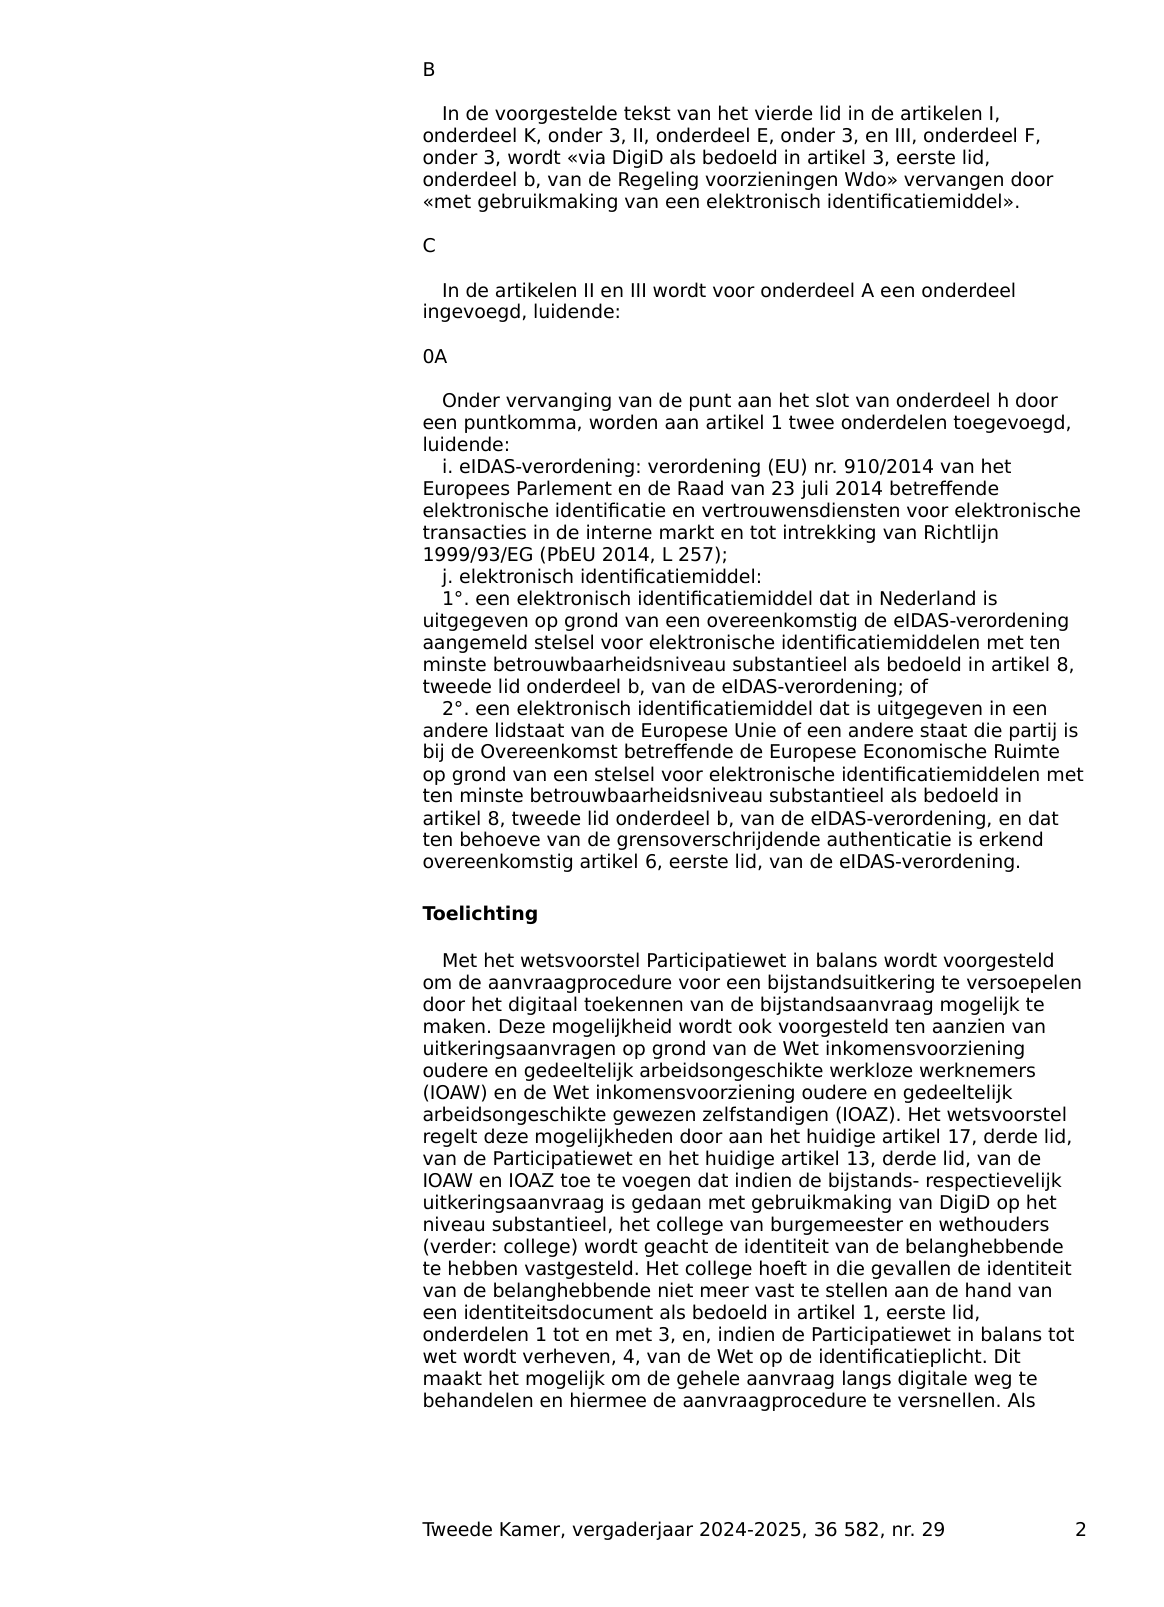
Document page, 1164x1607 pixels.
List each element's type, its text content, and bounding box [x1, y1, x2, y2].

subtitle C [422, 235, 1087, 257]
text Met het wetsvoorstel Participatiewet in balans wordt voorgesteld om de aanvraagprocedure voor een bijstandsuitkering te versoepelen door het digitaal toekennen van de bijstandsaanvraag mogelijk te maken. Deze mogelijkheid wordt ook voorgesteld ten aanzien van uitkeringsaanvragen op grond van de Wet inkomensvoorziening oudere en gedeeltelijk arbeidsongeschikte werkloze werknemers (IOAW) en de Wet inkomensvoorziening oudere en gedeeltelijk arbeidsongeschikte gewezen zelfstandigen (IOAZ). Het wetsvoorstel regelt deze mogelijkheden door aan het huidige artikel 17, derde lid, van de Participatiewet en het huidige artikel 13, derde lid, van de IOAW en IOAZ toe te voegen dat indien de bijstands- respectievelijk uitkeringsaanvraag is gedaan met gebruikmaking van DigiD op het niveau substantieel, het college van burgemeester en wethouders (verder: college) wordt geacht de identiteit van de belanghebbende te hebben vastgesteld. Het college hoeft in die gevallen de identiteit van de belanghebbende niet meer vast te stellen aan de hand van een identiteitsdocument als bedoeld in artikel 1, eerste lid, onderdelen 1 tot en met 3, en, indien de Participatiewet in balans tot wet wordt verheven, 4, van de Wet op de identificatieplicht. Dit maakt het mogelijk om de gehele aanvraag langs digitale weg te behandelen en hiermee de aanvraagprocedure te versnellen. Als [422, 950, 1087, 1412]
text j. elektronisch identificatiemiddel: [422, 566, 1087, 588]
text In de voorgestelde tekst van het vierde lid in de artikelen I, onderdeel K, onder 3, II, onderdeel E, onder 3, en III, onderdeel F, onder 3, wordt «via DigiD als bedoeld in artikel 3, eerste lid, onderdeel b, van de Regeling voorzieningen Wdo» vervangen door «met gebruikmaking van een elektronisch identificatiemiddel». [422, 103, 1087, 213]
text In de artikelen II en III wordt voor onderdeel A een onderdeel ingevoegd, luidende: [422, 279, 1087, 323]
text Onder vervanging van de punt aan het slot van onderdeel h door een puntkomma, worden aan artikel 1 twee onderdelen toegevoegd, luidende: [422, 390, 1087, 456]
subtitle B [422, 59, 1087, 81]
subtitle Toelichting [422, 903, 1087, 925]
text 2°. een elektronisch identificatiemiddel dat is uitgegeven in een andere lidstaat van de Europese Unie of een andere staat die partij is bij de Overeenkomst betreffende de Europese Economische Ruimte op grond van een stelsel voor elektronische identificatiemiddelen met ten minste betrouwbaarheidsniveau substantieel als bedoeld in artikel 8, tweede lid onderdeel b, van de eIDAS-verordening, en dat ten behoeve van de grensoverschrijdende authenticatie is erkend overeenkomstig artikel 6, eerste lid, van de eIDAS-verordening. [422, 697, 1087, 873]
text 1°. een elektronisch identificatiemiddel dat in Nederland is uitgegeven op grond van een overeenkomstig de eIDAS-verordening aangemeld stelsel voor elektronische identificatiemiddelen met ten minste betrouwbaarheidsniveau substantieel als bedoeld in artikel 8, tweede lid onderdeel b, van de eIDAS-verordening; of [422, 588, 1087, 697]
subtitle 0A [422, 346, 1087, 368]
text i. eIDAS-verordening: verordening (EU) nr. 910/2014 van het Europees Parlement en de Raad van 23 juli 2014 betreffende elektronische identificatie en vertrouwensdiensten voor elektronische transacties in de interne markt en tot intrekking van Richtlijn 1999/93/EG (PbEU 2014, L 257); [422, 456, 1087, 566]
